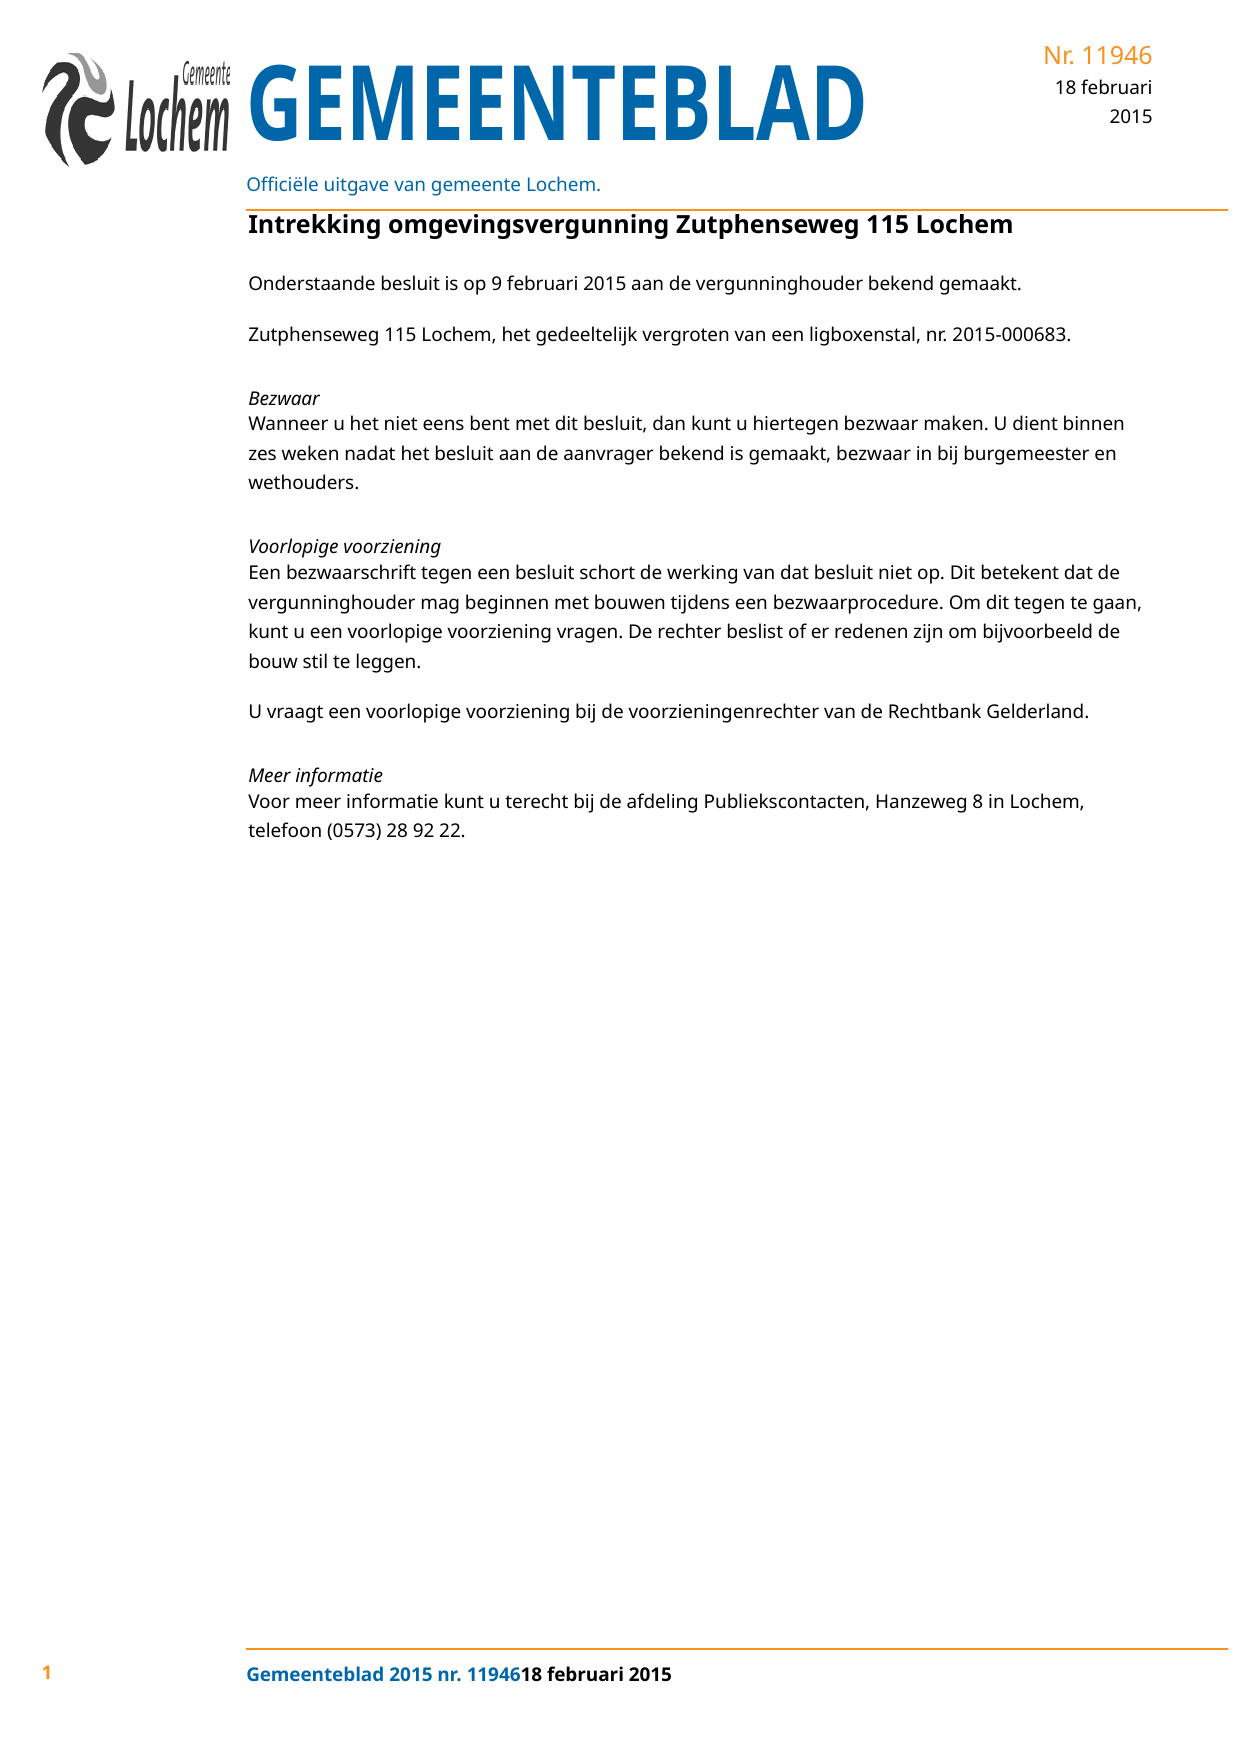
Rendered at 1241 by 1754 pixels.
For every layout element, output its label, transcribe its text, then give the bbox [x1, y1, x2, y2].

text Zutphenseweg 115 Lochem, het gedeeltelijk vergroten van een ligboxenstal, nr. 2015-000683. [248, 321, 1152, 346]
picture [41, 47, 231, 172]
text Voor meer informatie kunt u terecht bij de afdeling Publiekscontacten, Hanzeweg 8 in Lochem, telefoon (0573) 28 92 22. [248, 788, 1152, 843]
text Intrekking omgevingsvergunning Zutphenseweg 115 Lochem [248, 211, 1152, 241]
text Voorlopige voorziening [248, 533, 1152, 559]
text U vraagt een voorlopige voorziening bij de voorzieningenrechter van de Rechtbank Gelderland. [248, 698, 1152, 724]
text Wanneer u het niet eens bent met dit besluit, dan kunt u hiertegen bezwaar maken. U dient binnen zes weken nadat het besluit aan de aanvrager bekend is gemaakt, bezwaar in bij burgemeester en wethouders. [248, 410, 1152, 495]
text Onderstaande besluit is op 9 februari 2015 aan de vergunninghouder bekend gemaakt. [248, 270, 1152, 296]
text Een bezwaarschrift tegen een besluit schort de werking van dat besluit niet op. Dit betekent dat de vergunninghouder mag beginnen met bouwen tijdens een bezwaarprocedure. Om dit tegen te gaan, kunt u een voorlopige voorziening vragen. De rechter beslist of er redenen zijn om bijvoorbeeld de bouw stil te leggen. [248, 559, 1152, 674]
text Bezwaar [248, 385, 1152, 410]
text Meer informatie [248, 762, 1152, 788]
